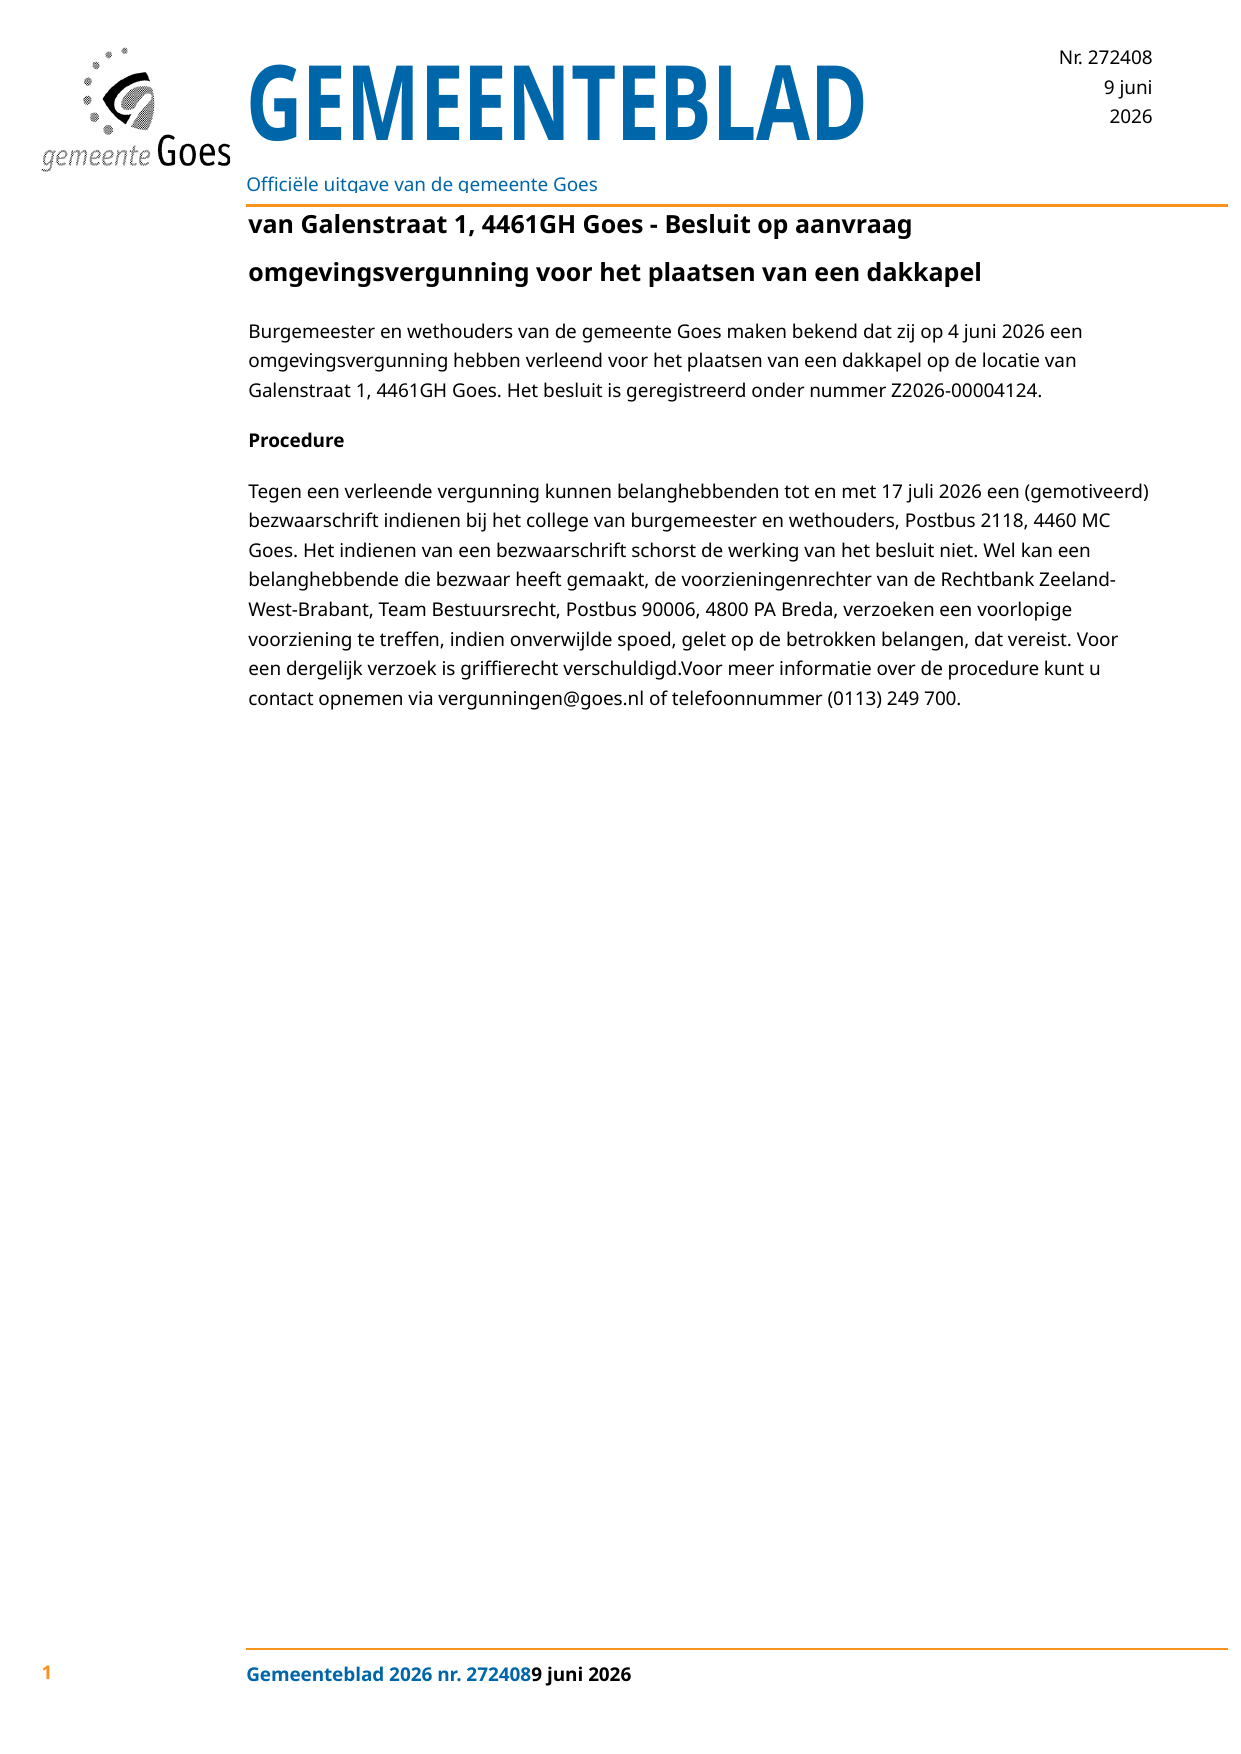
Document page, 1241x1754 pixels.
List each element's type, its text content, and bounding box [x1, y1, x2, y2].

text Tegen een verleende vergunning kunnen belanghebbenden tot en met 17 juli 2026 een (gemotiveerd) bezwaarschrift indienen bij het college van burgemeester en wethouders, Postbus 2118, 4460 MC Goes. Het indienen van een bezwaarschrift schorst de werking van het besluit niet. Wel kan een belanghebbende die bezwaar heeft gemaakt, de voorzieningenrechter van de Rechtbank Zeeland-West-Brabant, Team Bestuursrecht, Postbus 90006, 4800 PA Breda, verzoeken een voorlopige voorziening te treffen, indien onverwijlde spoed, gelet op de betrokken belangen, dat vereist. Voor een dergelijk verzoek is griffierecht verschuldigd.Voor meer informatie over de procedure kunt u contact opnemen via vergunningen@goes.nl of telefoonnummer (0113) 249 700. [248, 478, 1152, 711]
picture [41, 47, 231, 172]
text van Galenstraat 1, 4461GH Goes - Besluit op aanvraag omgevingsvergunning voor het plaatsen van een dakkapel [248, 207, 1152, 288]
text Burgemeester en wethouders van de gemeente Goes maken bekend dat zij op 4 juni 2026 een omgevingsvergunning hebben verleend voor het plaatsen van een dakkapel op de locatie van Galenstraat 1, 4461GH Goes. Het besluit is geregistreerd onder nummer Z2026-00004124. [248, 318, 1152, 403]
text Procedure [248, 427, 1152, 453]
